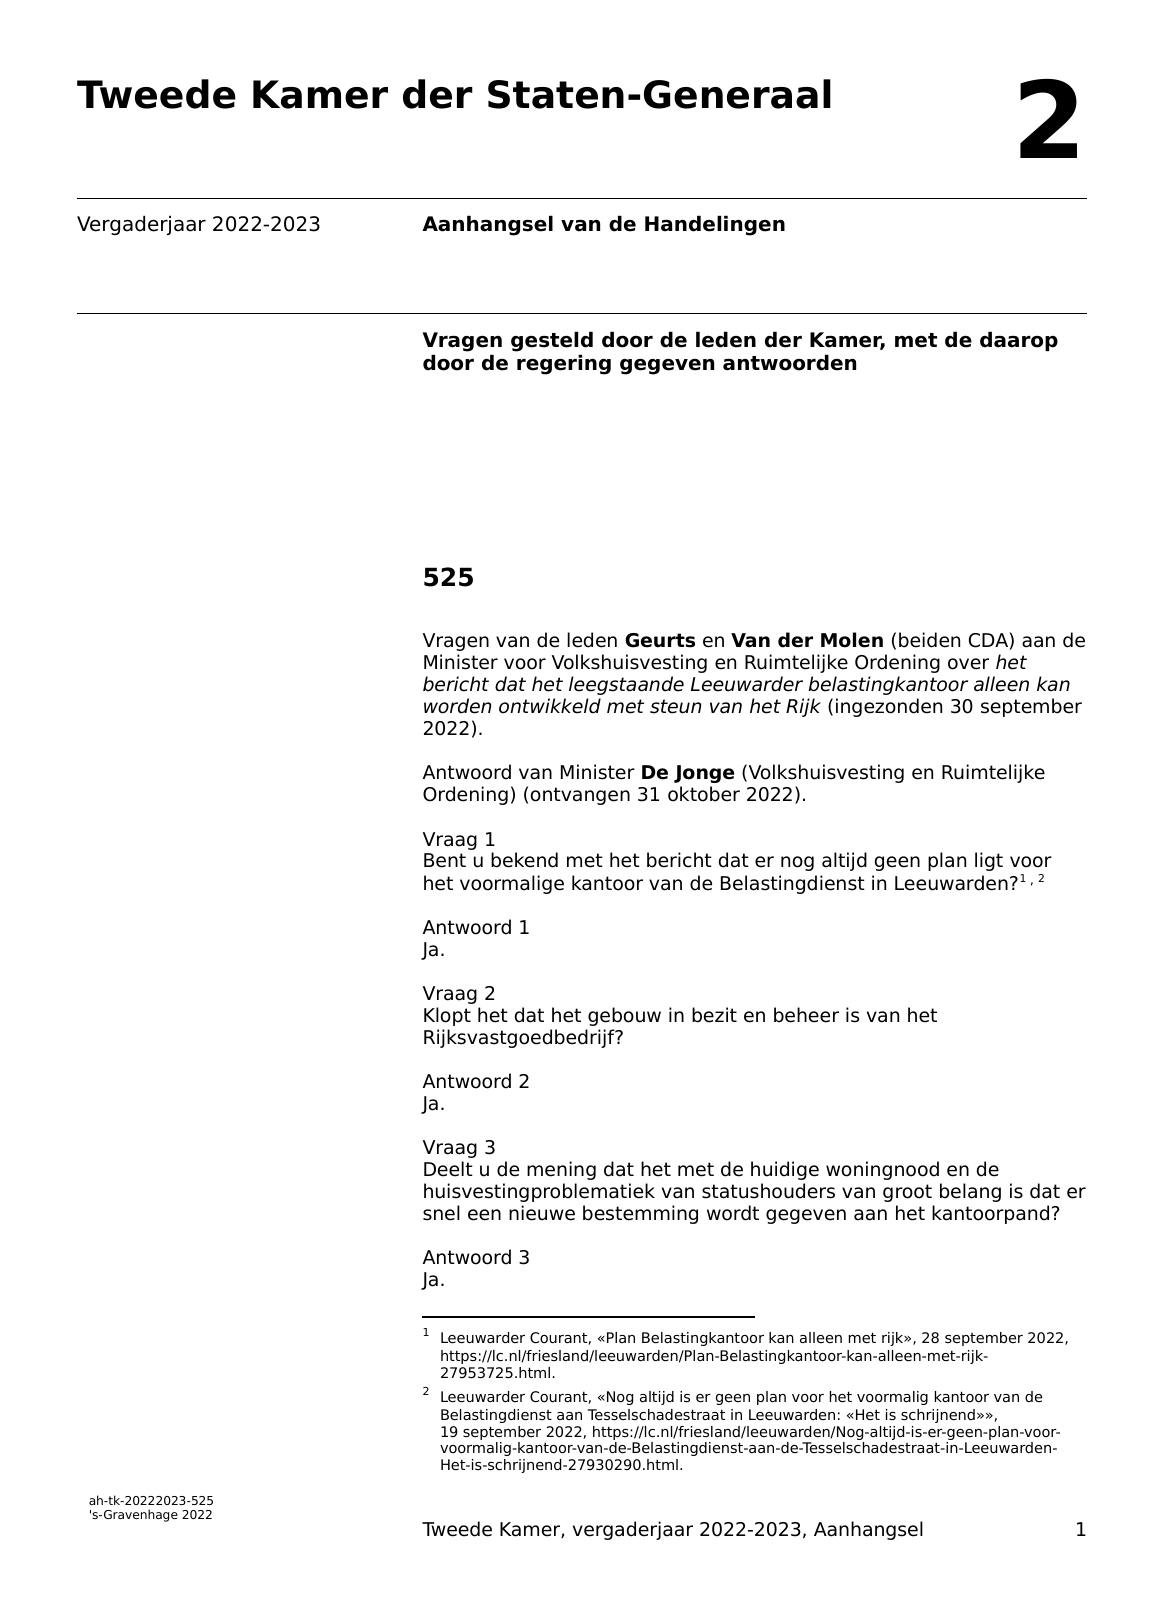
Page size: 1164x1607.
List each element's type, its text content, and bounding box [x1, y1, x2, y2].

table_header 2 [886, 59, 1087, 198]
table_cell [77, 314, 422, 375]
table_cell Vragen gesteld door de leden der Kamer, met de daarop door de regering gegeven antwoorden [422, 314, 1087, 375]
text Ja. [422, 1269, 1087, 1291]
text Vraag 2 [422, 983, 1087, 1005]
text Vragen van de leden Geurts en Van der Molen (beiden CDA) aan de Minister voor Volkshuisvesting en Ruimtelijke Ordening over het bericht dat het leegstaande Leeuwarder belastingkantoor alleen kan worden ontwikkeld met steun van het Rijk (ingezonden 30 september 2022). [422, 630, 1087, 740]
text 's-Gravenhage 2022 [88, 1508, 323, 1522]
text Ja. [422, 938, 1087, 961]
table_cell Aanhangsel van de Handelingen [422, 199, 1087, 313]
text Leeuwarder Courant, «Plan Belastingkantoor kan alleen met rijk», 28 september 2022, https://lc.nl/friesland/leeuwarden/Plan-Belastingkantoor-kan-alleen-met-rijk-27953725.html. [422, 1326, 1087, 1382]
text Vraag 3 [422, 1137, 1087, 1159]
table_header Tweede Kamer der Staten-Generaal [77, 59, 886, 198]
text Ja. [422, 1093, 1087, 1115]
text Antwoord 3 [422, 1247, 1087, 1269]
text Antwoord 1 [422, 917, 1087, 938]
text 525 [422, 563, 1087, 592]
text Leeuwarder Courant, «Nog altijd is er geen plan voor het voormalig kantoor van de Belastingdienst aan Tesselschadestraat in Leeuwarden: «Het is schrijnend»», 19 september 2022, https://lc.nl/friesland/leeuwarden/Nog-altijd-is-er-geen-plan-voor-voormalig-kantoor-van-de-Belastingdienst-aan-de-Tesselschadestraat-in-Leeuwarden-Het-is-schrijnend-27930290.html. [422, 1385, 1087, 1474]
text Antwoord 2 [422, 1071, 1087, 1093]
text Antwoord van Minister De Jonge (Volkshuisvesting en Ruimtelijke Ordening) (ontvangen 31 oktober 2022). [422, 762, 1087, 806]
text Deelt u de mening dat het met de huidige woningnood en de huisvestingproblematiek van statushouders van groot belang is dat er snel een nieuwe bestemming wordt gegeven aan het kantoorpand? [422, 1159, 1087, 1225]
text ah-tk-20222023-525 [88, 1494, 323, 1508]
text Vraag 1 [422, 828, 1087, 850]
text Bent u bekend met het bericht dat er nog altijd geen plan ligt voor het voormalige kantoor van de Belastingdienst in Leeuwarden?, [422, 850, 1087, 894]
text Klopt het dat het gebouw in bezit en beheer is van het Rijksvastgoedbedrijf? [422, 1005, 1087, 1049]
table_cell Vergaderjaar 2022-2023 [77, 199, 422, 313]
